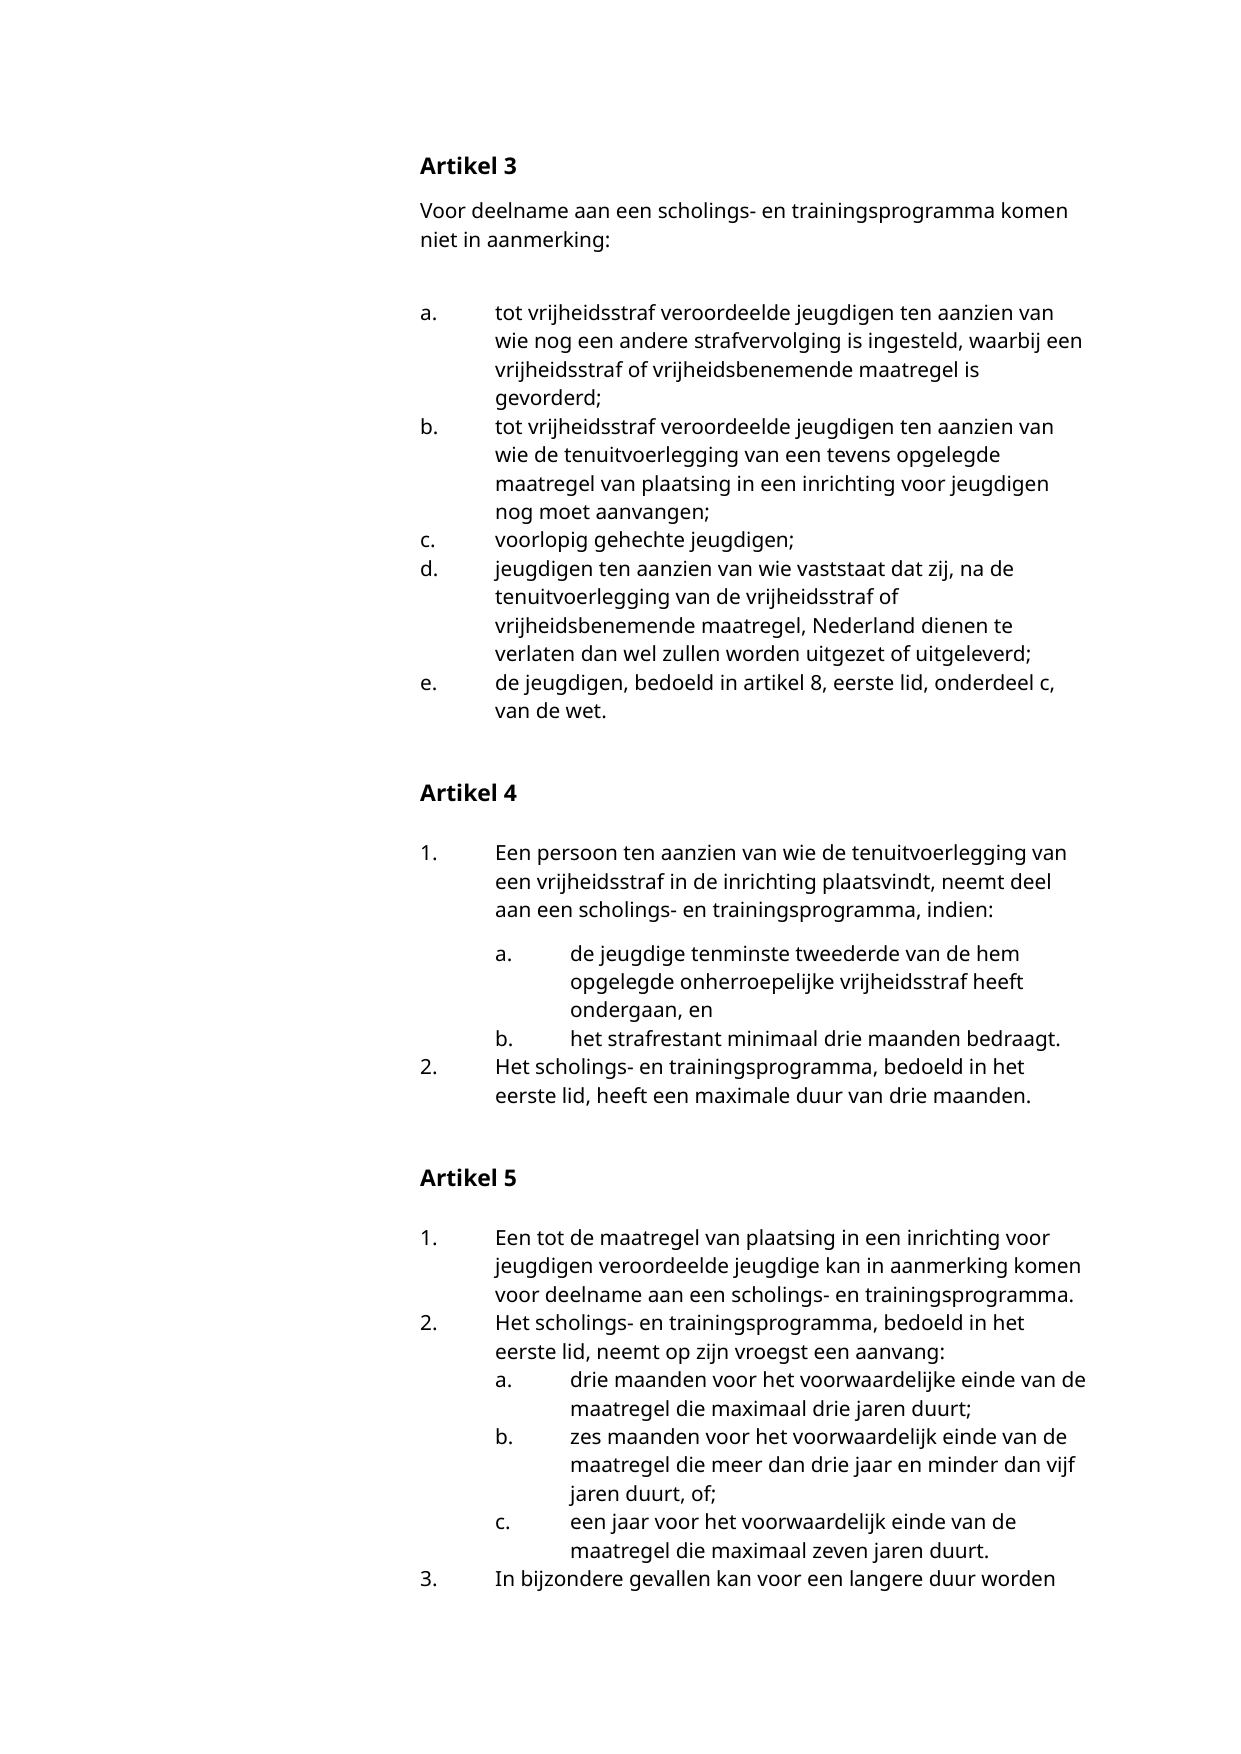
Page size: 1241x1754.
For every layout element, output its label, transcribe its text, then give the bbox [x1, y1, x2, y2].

list Het scholings- en trainingsprogramma, bedoeld in het eerste lid, heeft een maximale duur van drie maanden. [420, 1052, 1090, 1109]
text Voor deelname aan een scholings- en trainingsprogramma komen niet in aanmerking: [420, 196, 1090, 253]
list drie maanden voor het voorwaardelijke einde van de maatregel die maximaal drie jaren duurt; [495, 1365, 1090, 1422]
subtitle Artikel 5 [420, 1162, 1090, 1193]
list een jaar voor het voorwaardelijk einde van de maatregel die maximaal zeven jaren duurt. [495, 1507, 1090, 1564]
list zes maanden voor het voorwaardelijk einde van de maatregel die meer dan drie jaar en minder dan vijf jaren duurt, of; [495, 1422, 1090, 1507]
subtitle Artikel 4 [420, 777, 1090, 808]
list Een persoon ten aanzien van wie de tenuitvoerlegging van een vrijheidsstraf in de inrichting plaatsvindt, neemt deel aan een scholings- en trainingsprogramma, indien: [420, 838, 1090, 924]
list voorlopig gehechte jeugdigen; [420, 526, 1090, 554]
list tot vrijheidsstraf veroordeelde jeugdigen ten aanzien van wie nog een andere strafvervolging is ingesteld, waarbij een vrijheidsstraf of vrijheidsbenemende maatregel is gevorderd; [420, 298, 1090, 412]
list de jeugdige tenminste tweederde van de hem opgelegde onherroepelijke vrijheidsstraf heeft ondergaan, en [495, 939, 1090, 1024]
list In bijzondere gevallen kan voor een langere duur worden [420, 1564, 1090, 1593]
list het strafrestant minimaal drie maanden bedraagt. [495, 1024, 1090, 1052]
list Een tot de maatregel van plaatsing in een inrichting voor jeugdigen veroordeelde jeugdige kan in aanmerking komen voor deelname aan een scholings- en trainingsprogramma. [420, 1223, 1090, 1308]
subtitle Artikel 3 [420, 150, 1090, 181]
list de jeugdigen, bedoeld in artikel 8, eerste lid, onderdeel c, van de wet. [420, 668, 1090, 725]
list tot vrijheidsstraf veroordeelde jeugdigen ten aanzien van wie de tenuitvoerlegging van een tevens opgelegde maatregel van plaatsing in een inrichting voor jeugdigen nog moet aanvangen; [420, 412, 1090, 526]
list jeugdigen ten aanzien van wie vaststaat dat zij, na de tenuitvoerlegging van de vrijheidsstraf of vrijheidsbenemende maatregel, Nederland dienen te verlaten dan wel zullen worden uitgezet of uitgeleverd; [420, 554, 1090, 668]
list Het scholings- en trainingsprogramma, bedoeld in het eerste lid, neemt op zijn vroegst een aanvang: [420, 1308, 1090, 1365]
